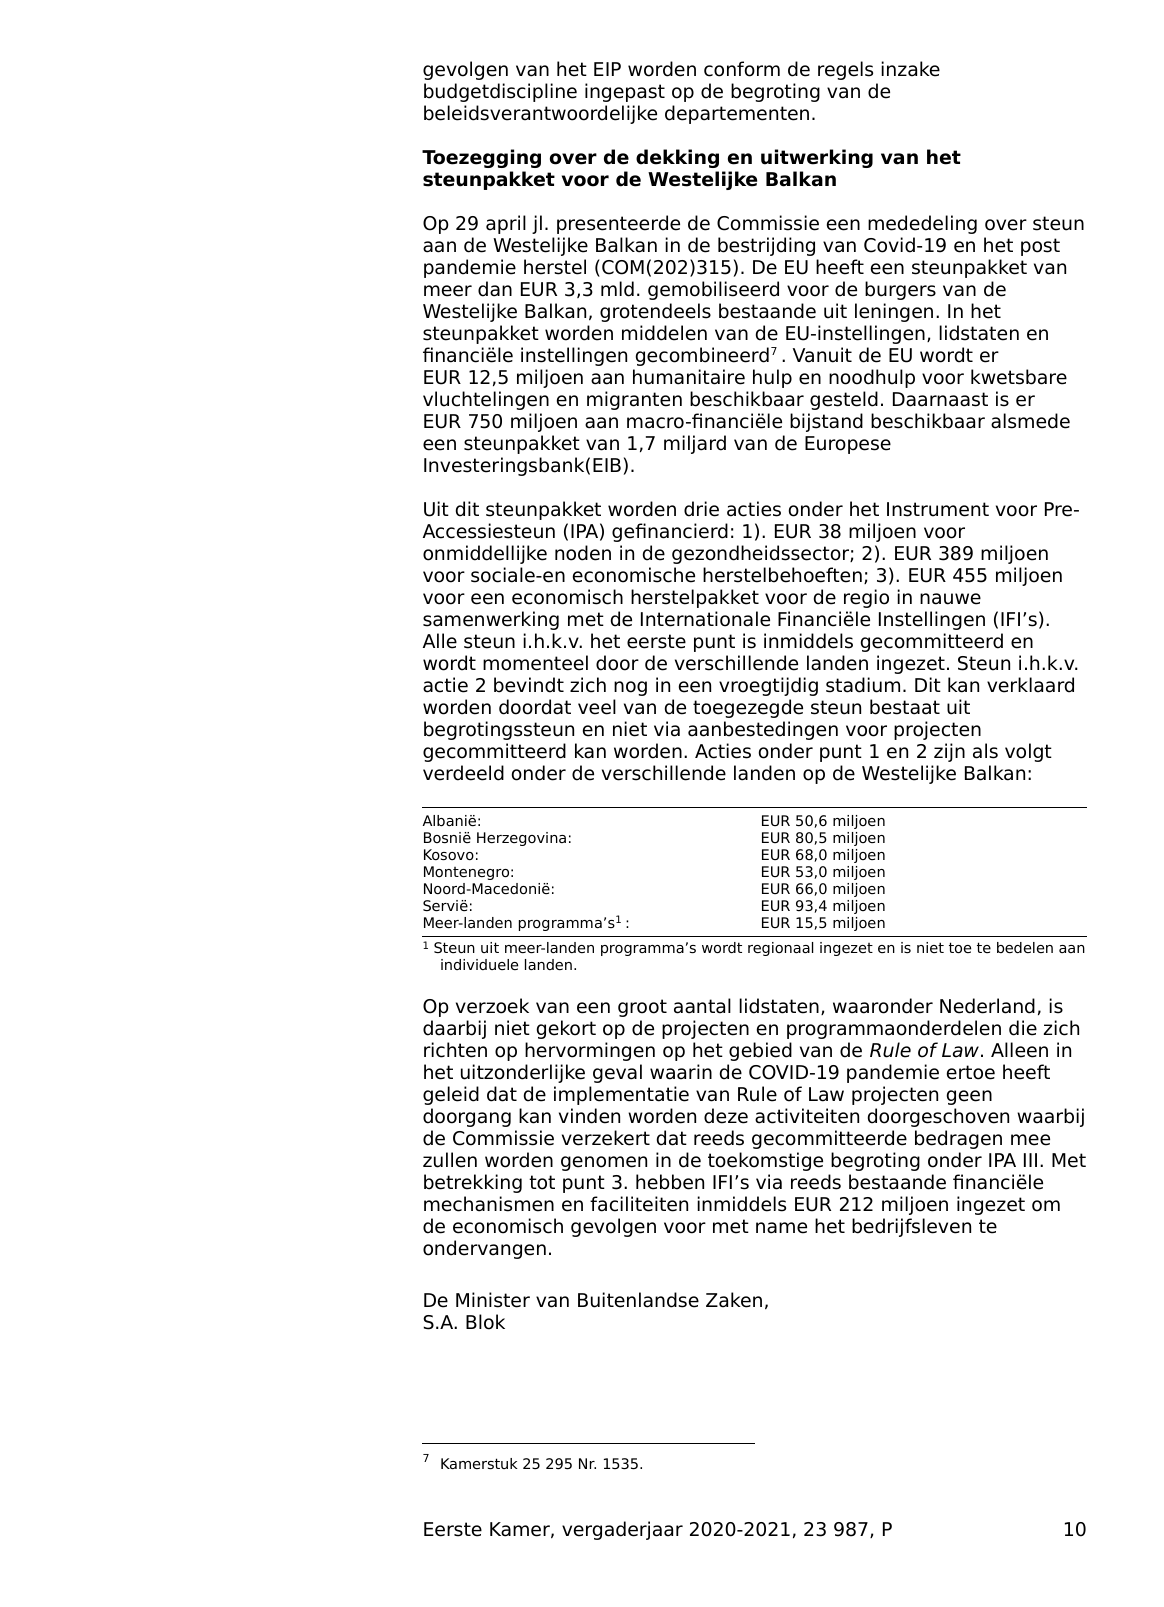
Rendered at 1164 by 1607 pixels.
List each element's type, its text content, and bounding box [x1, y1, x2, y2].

table_header EUR 50,6 miljoen [754, 808, 1087, 829]
table_cell EUR 80,5 miljoen [754, 830, 1087, 847]
table_cell Bosnië Herzegovina: [422, 830, 754, 847]
table_cell EUR 93,4 miljoen [754, 898, 1087, 914]
table_cell Servië: [422, 898, 754, 914]
subtitle Toezegging over de dekking en uitwerking van het steunpakket voor de Westelijke Balkan [422, 147, 1087, 191]
table_cell Kosovo: [422, 847, 754, 863]
text Uit dit steunpakket worden drie acties onder het Instrument voor Pre-Accessiesteun (IPA) gefinancierd: 1). EUR 38 miljoen voor onmiddellijke noden in de gezondheidssector; 2). EUR 389 miljoen voor sociale-en economische herstelbehoeften; 3). EUR 455 miljoen voor een economisch herstelpakket voor de regio in nauwe samenwerking met de Internationale Financiële Instellingen (IFI’s). Alle steun i.h.k.v. het eerste punt is inmiddels gecommitteerd en wordt momenteel door de verschillende landen ingezet. Steun i.h.k.v. actie 2 bevindt zich nog in een vroegtijdig stadium. Dit kan verklaard worden doordat veel van de toegezegde steun bestaat uit begrotingssteun en niet via aanbestedingen voor projecten gecommitteerd kan worden. Acties onder punt 1 en 2 zijn als volgt verdeeld onder de verschillende landen op de Westelijke Balkan: [422, 499, 1087, 785]
text gevolgen van het EIP worden conform de regels inzake budgetdiscipline ingepast op de begroting van de beleidsverantwoordelijke departementen. [422, 59, 1087, 125]
table_cell EUR 68,0 miljoen [754, 847, 1087, 863]
table_cell EUR 53,0 miljoen [754, 864, 1087, 881]
text De Minister van Buitenlandse Zaken, S.A. Blok [422, 1290, 1087, 1334]
table_cell EUR 15,5 miljoen [754, 915, 1087, 936]
table_header Albanië: [422, 808, 754, 829]
text Kamerstuk 25 295 Nr. 1535. [422, 1452, 1087, 1474]
text Op 29 april jl. presenteerde de Commissie een mededeling over steun aan de Westelijke Balkan in de bestrijding van Covid-19 en het post pandemie herstel (COM(202)315). De EU heeft een steunpakket van meer dan EUR 3,3 mld. gemobiliseerd voor de burgers van de Westelijke Balkan, grotendeels bestaande uit leningen. In het steunpakket worden middelen van de EU-instellingen, lidstaten en financiële instellingen gecombineerd. Vanuit de EU wordt er EUR 12,5 miljoen aan humanitaire hulp en noodhulp voor kwetsbare vluchtelingen en migranten beschikbaar gesteld. Daarnaast is er EUR 750 miljoen aan macro-financiële bijstand beschikbaar alsmede een steunpakket van 1,7 miljard van de Europese Investeringsbank(EIB). [422, 213, 1087, 477]
table_cell Meer-landen programma’s1: [422, 915, 754, 936]
table_cell Montenegro: [422, 864, 754, 881]
table_cell Noord-Macedonië: [422, 881, 754, 897]
text Op verzoek van een groot aantal lidstaten, waaronder Nederland, is daarbij niet gekort op de projecten en programmaonderdelen die zich richten op hervormingen op het gebied van de Rule of Law. Alleen in het uitzonderlijke geval waarin de COVID-19 pandemie ertoe heeft geleid dat de implementatie van Rule of Law projecten geen doorgang kan vinden worden deze activiteiten doorgeschoven waarbij de Commissie verzekert dat reeds gecommitteerde bedragen mee zullen worden genomen in de toekomstige begroting onder IPA III. Met betrekking tot punt 3. hebben IFI’s via reeds bestaande financiële mechanismen en faciliteiten inmiddels EUR 212 miljoen ingezet om de economisch gevolgen voor met name het bedrijfsleven te ondervangen. [422, 996, 1087, 1260]
table_cell 1 Steun uit meer-landen programma’s wordt regionaal ingezet en is niet toe te bedelen aan individuele landen. [422, 937, 1087, 974]
table_cell EUR 66,0 miljoen [754, 881, 1087, 897]
